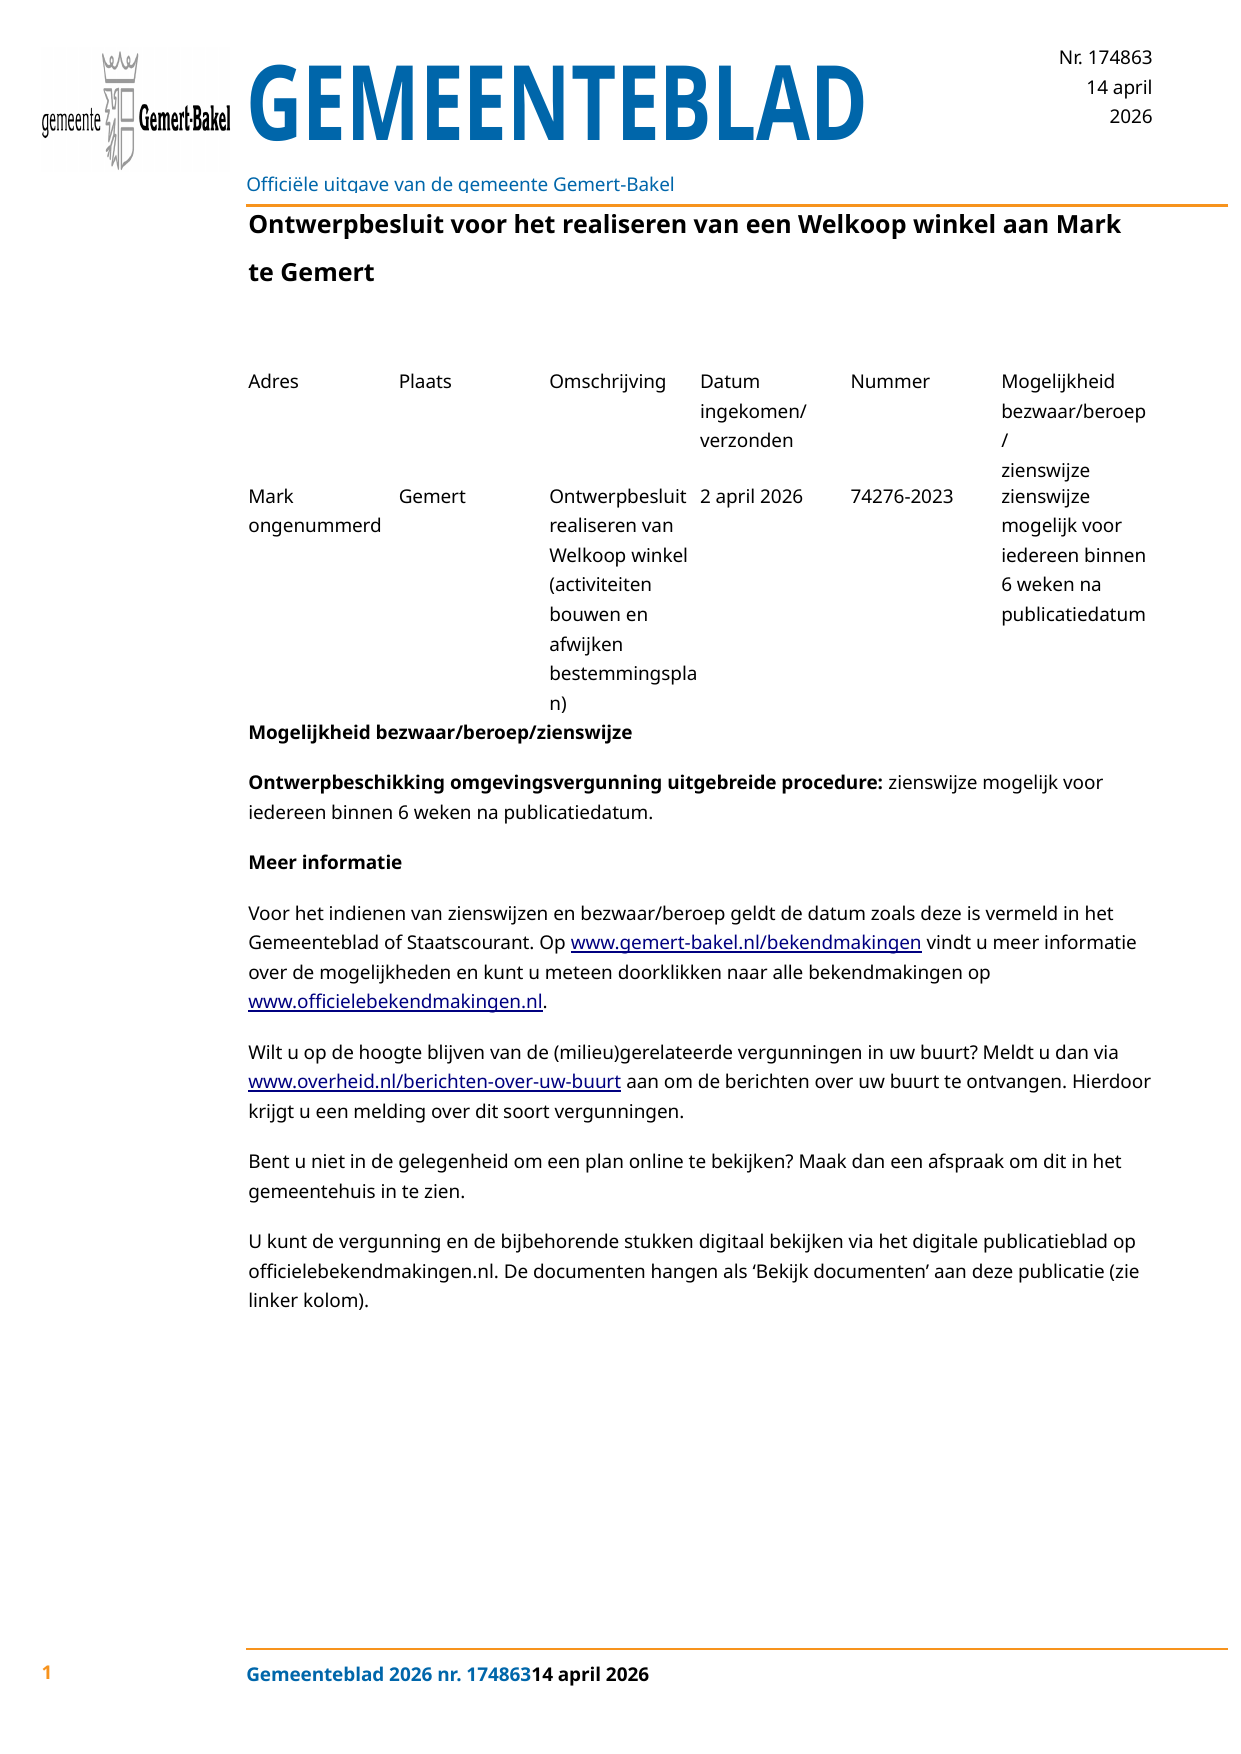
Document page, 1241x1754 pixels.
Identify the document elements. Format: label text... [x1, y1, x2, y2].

text Mogelijkheid bezwaar/beroep/zienswijze [248, 719, 1152, 745]
table_header Adres [248, 369, 398, 483]
text U kunt de vergunning en de bijbehorende stukken digitaal bekijken via het digitale publicatieblad op officielebekendmakingen.nl. De documenten hangen als ‘Bekijk documenten’ aan deze publicatie (zie linker kolom). [248, 1228, 1152, 1313]
table_cell Mark ongenummerd [248, 483, 398, 716]
table_cell 2 april 2026 [700, 483, 850, 716]
table_cell Gemert [399, 483, 549, 716]
text Bent u niet in de gelegenheid om een plan online te bekijken? Maak dan een afspraak om dit in het gemeentehuis in te zien. [248, 1148, 1152, 1204]
text Wilt u op de hoogte blijven van de (milieu)gerelateerde vergunningen in uw buurt? Meldt u dan via www.overheid.nl/berichten-over-uw-buurt aan om de berichten over uw buurt te ontvangen. Hierdoor krijgt u een melding over dit soort vergunningen. [248, 1039, 1152, 1124]
table_header Datum ingekomen/ verzonden [700, 369, 850, 483]
picture [41, 47, 231, 172]
text Voor het indienen van zienswijzen en bezwaar/beroep geldt de datum zoals deze is vermeld in het Gemeenteblad of Staatscourant. Op www.gemert-bakel.nl/bekendmakingen vindt u meer informatie over de mogelijkheden en kunt u meteen doorklikken naar alle bekendmakingen op www.officielebekendmakingen.nl. [248, 900, 1152, 1014]
table_cell 74276-2023 [850, 483, 1001, 716]
table_header Plaats [399, 369, 549, 483]
table_header Nummer [850, 369, 1001, 483]
table_cell Ontwerpbesluit realiseren van Welkoop winkel (activiteiten bouwen en afwijken bestemmingsplan) [549, 483, 700, 716]
table_header Omschrijving [549, 369, 700, 483]
table_header Mogelijkheid bezwaar/beroep/ zienswijze [1001, 369, 1152, 483]
table_cell zienswijze mogelijk voor iedereen binnen 6 weken na publicatiedatum [1001, 483, 1152, 716]
text Meer informatie [248, 849, 1152, 875]
text Ontwerpbesluit voor het realiseren van een Welkoop winkel aan Mark te Gemert [248, 207, 1152, 288]
text Ontwerpbeschikking omgevingsvergunning uitgebreide procedure: zienswijze mogelijk voor iedereen binnen 6 weken na publicatiedatum. [248, 769, 1152, 825]
